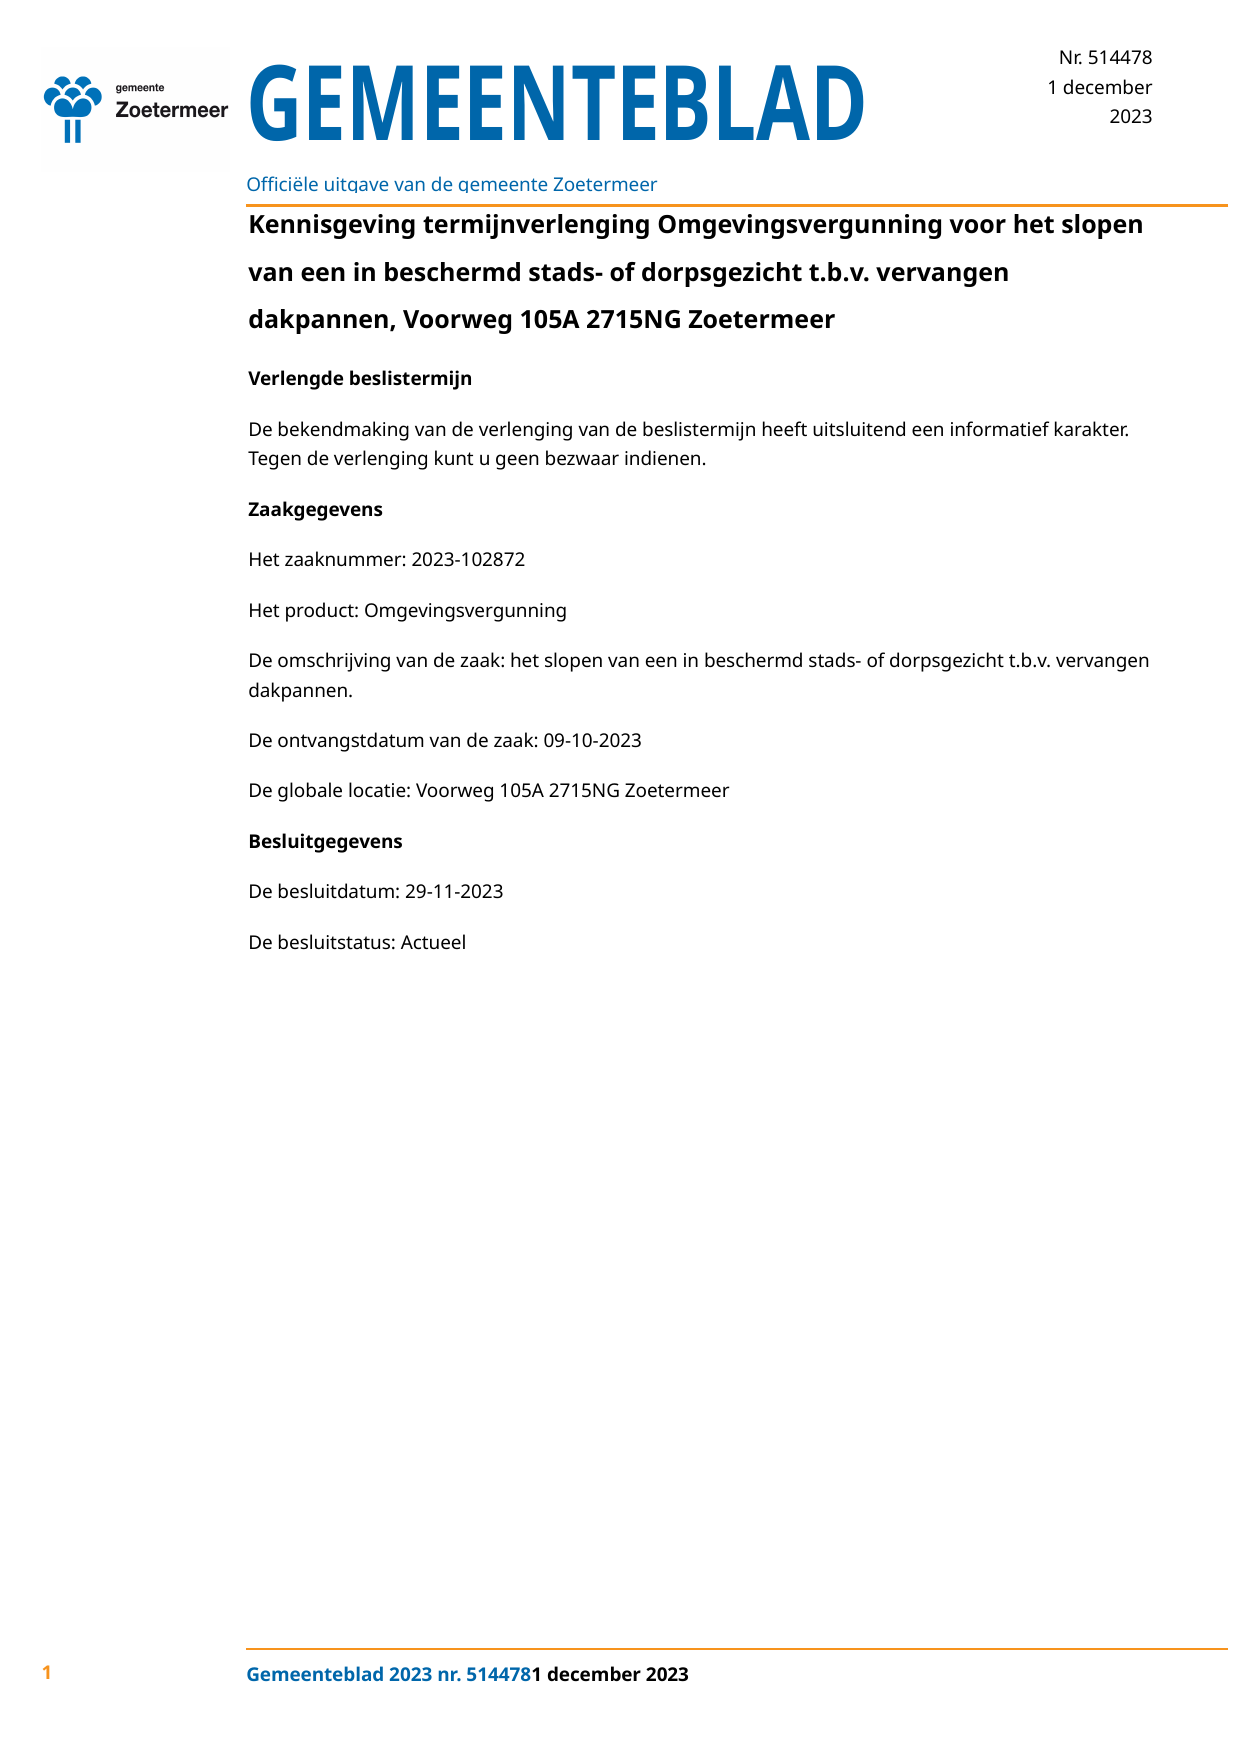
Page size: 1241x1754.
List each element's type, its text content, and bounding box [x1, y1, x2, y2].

text Verlengde beslistermijn [248, 366, 1152, 391]
text Het zaaknummer: 2023-102872 [248, 546, 1152, 572]
text De besluitstatus: Actueel [248, 929, 1152, 954]
text De ontvangstdatum van de zaak: 09-10-2023 [248, 727, 1152, 753]
text De besluitdatum: 29-11-2023 [248, 878, 1152, 904]
text Zaakgegevens [248, 496, 1152, 522]
text Het product: Omgevingsvergunning [248, 597, 1152, 622]
text Kennisgeving termijnverlenging Omgevingsvergunning voor het slopen van een in beschermd stads- of dorpsgezicht t.b.v. vervangen dakpannen, Voorweg 105A 2715NG Zoetermeer [248, 207, 1152, 336]
text De bekendmaking van de verlenging van de beslistermijn heeft uitsluitend een informatief karakter. Tegen de verlenging kunt u geen bezwaar indienen. [248, 416, 1152, 471]
text De omschrijving van de zaak: het slopen van een in beschermd stads- of dorpsgezicht t.b.v. vervangen dakpannen. [248, 647, 1152, 702]
text De globale locatie: Voorweg 105A 2715NG Zoetermeer [248, 778, 1152, 803]
picture [41, 47, 231, 172]
text Besluitgegevens [248, 828, 1152, 854]
